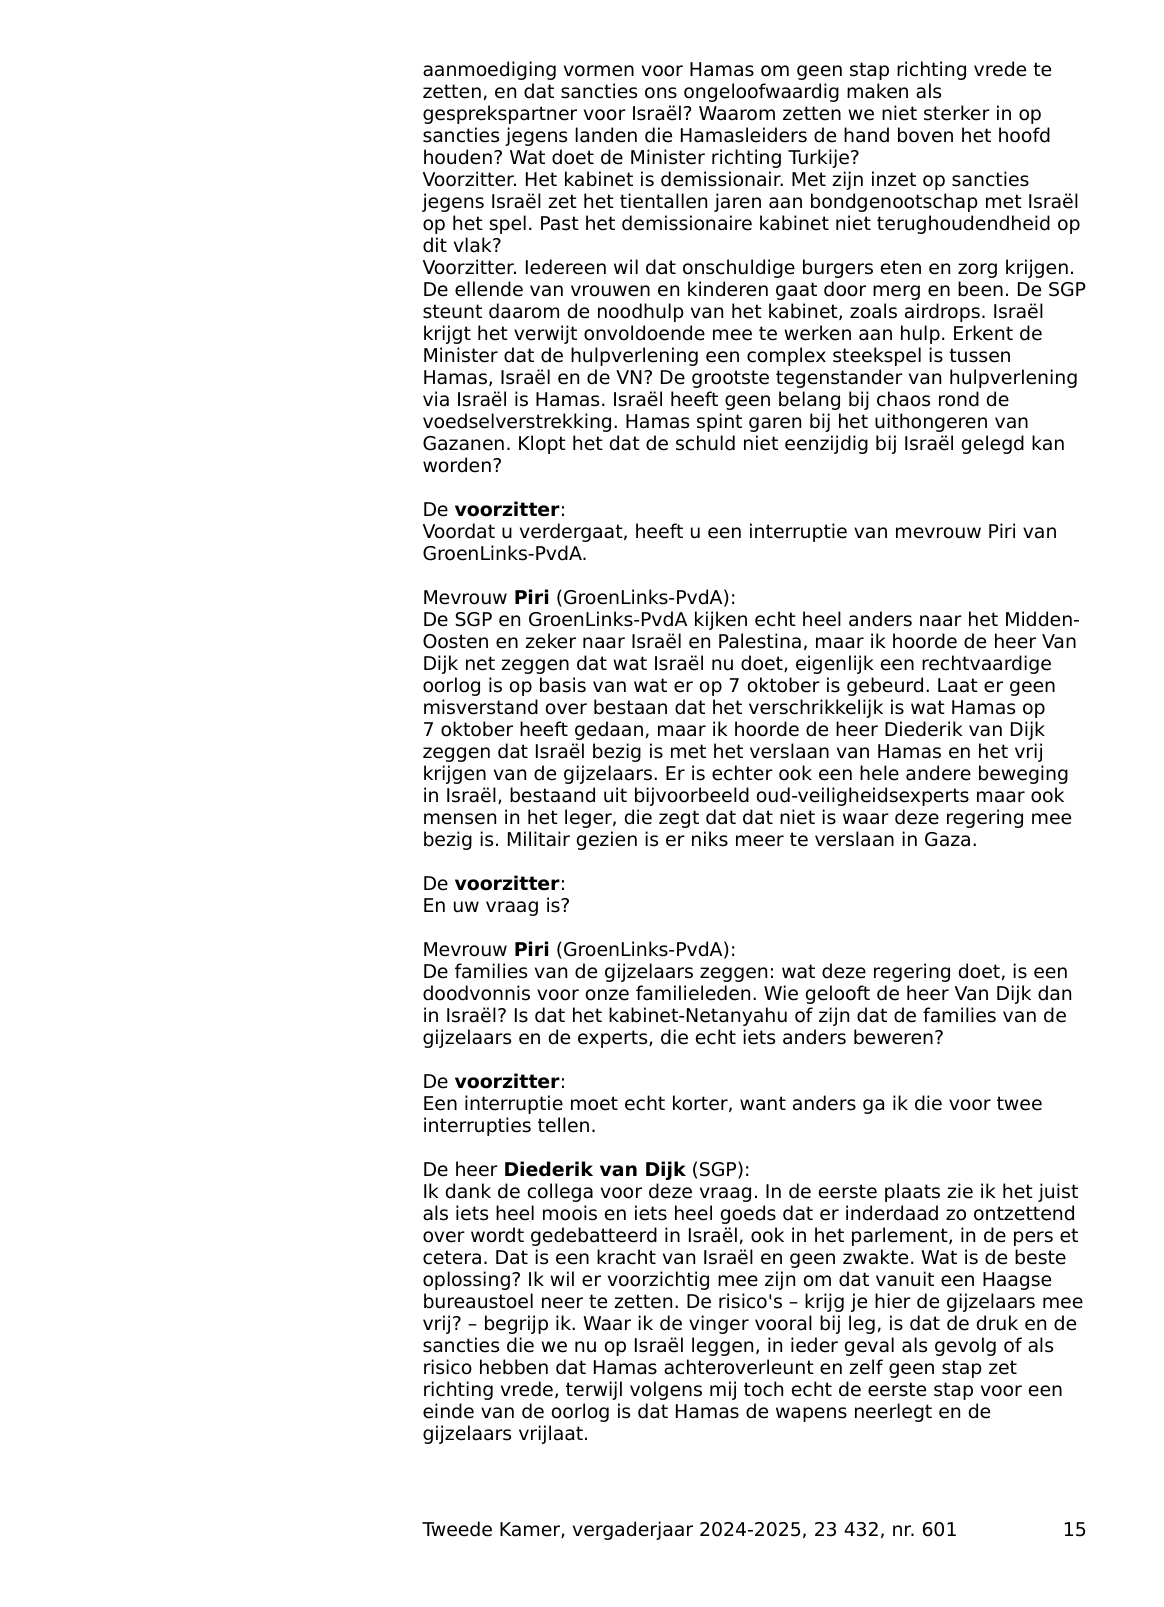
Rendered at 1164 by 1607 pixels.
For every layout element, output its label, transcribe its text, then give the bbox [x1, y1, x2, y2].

text De SGP en GroenLinks-PvdA kijken echt heel anders naar het Midden-Oosten en zeker naar Israël en Palestina, maar ik hoorde de heer Van Dijk net zeggen dat wat Israël nu doet, eigenlijk een rechtvaardige oorlog is op basis van wat er op 7 oktober is gebeurd. Laat er geen misverstand over bestaan dat het verschrikkelijk is wat Hamas op 7 oktober heeft gedaan, maar ik hoorde de heer Diederik van Dijk zeggen dat Israël bezig is met het verslaan van Hamas en het vrij krijgen van de gijzelaars. Er is echter ook een hele andere beweging in Israël, bestaand uit bijvoorbeeld oud-veiligheidsexperts maar ook mensen in het leger, die zegt dat dat niet is waar deze regering mee bezig is. Militair gezien is er niks meer te verslaan in Gaza. [422, 609, 1087, 851]
text De heer Diederik van Dijk (SGP): [422, 1159, 1087, 1181]
text De voorzitter: [422, 873, 1087, 895]
text Voorzitter. Iedereen wil dat onschuldige burgers eten en zorg krijgen. De ellende van vrouwen en kinderen gaat door merg en been. De SGP steunt daarom de noodhulp van het kabinet, zoals airdrops. Israël krijgt het verwijt onvoldoende mee te werken aan hulp. Erkent de Minister dat de hulpverlening een complex steekspel is tussen Hamas, Israël en de VN? De grootste tegenstander van hulpverlening via Israël is Hamas. Israël heeft geen belang bij chaos rond de voedselverstrekking. Hamas spint garen bij het uithongeren van Gazanen. Klopt het dat de schuld niet eenzijdig bij Israël gelegd kan worden? [422, 257, 1087, 477]
text aanmoediging vormen voor Hamas om geen stap richting vrede te zetten, en dat sancties ons ongeloofwaardig maken als gesprekspartner voor Israël? Waarom zetten we niet sterker in op sancties jegens landen die Hamasleiders de hand boven het hoofd houden? Wat doet de Minister richting Turkije? [422, 59, 1087, 169]
text Voorzitter. Het kabinet is demissionair. Met zijn inzet op sancties jegens Israël zet het tientallen jaren aan bondgenootschap met Israël op het spel. Past het demissionaire kabinet niet terughoudendheid op dit vlak? [422, 169, 1087, 257]
text De families van de gijzelaars zeggen: wat deze regering doet, is een doodvonnis voor onze familieleden. Wie gelooft de heer Van Dijk dan in Israël? Is dat het kabinet-Netanyahu of zijn dat de families van de gijzelaars en de experts, die echt iets anders beweren? [422, 961, 1087, 1049]
text Mevrouw Piri (GroenLinks-PvdA): [422, 587, 1087, 609]
text Een interruptie moet echt korter, want anders ga ik die voor twee interrupties tellen. [422, 1093, 1087, 1137]
text Voordat u verdergaat, heeft u een interruptie van mevrouw Piri van GroenLinks-PvdA. [422, 521, 1087, 565]
text En uw vraag is? [422, 895, 1087, 917]
text De voorzitter: [422, 1071, 1087, 1093]
text Ik dank de collega voor deze vraag. In de eerste plaats zie ik het juist als iets heel moois en iets heel goeds dat er inderdaad zo ontzettend over wordt gedebatteerd in Israël, ook in het parlement, in de pers et cetera. Dat is een kracht van Israël en geen zwakte. Wat is de beste oplossing? Ik wil er voorzichtig mee zijn om dat vanuit een Haagse bureaustoel neer te zetten. De risico's – krijg je hier de gijzelaars mee vrij? – begrijp ik. Waar ik de vinger vooral bij leg, is dat de druk en de sancties die we nu op Israël leggen, in ieder geval als gevolg of als risico hebben dat Hamas achteroverleunt en zelf geen stap zet richting vrede, terwijl volgens mij toch echt de eerste stap voor een einde van de oorlog is dat Hamas de wapens neerlegt en de gijzelaars vrijlaat. [422, 1181, 1087, 1445]
text De voorzitter: [422, 499, 1087, 521]
text Mevrouw Piri (GroenLinks-PvdA): [422, 939, 1087, 961]
